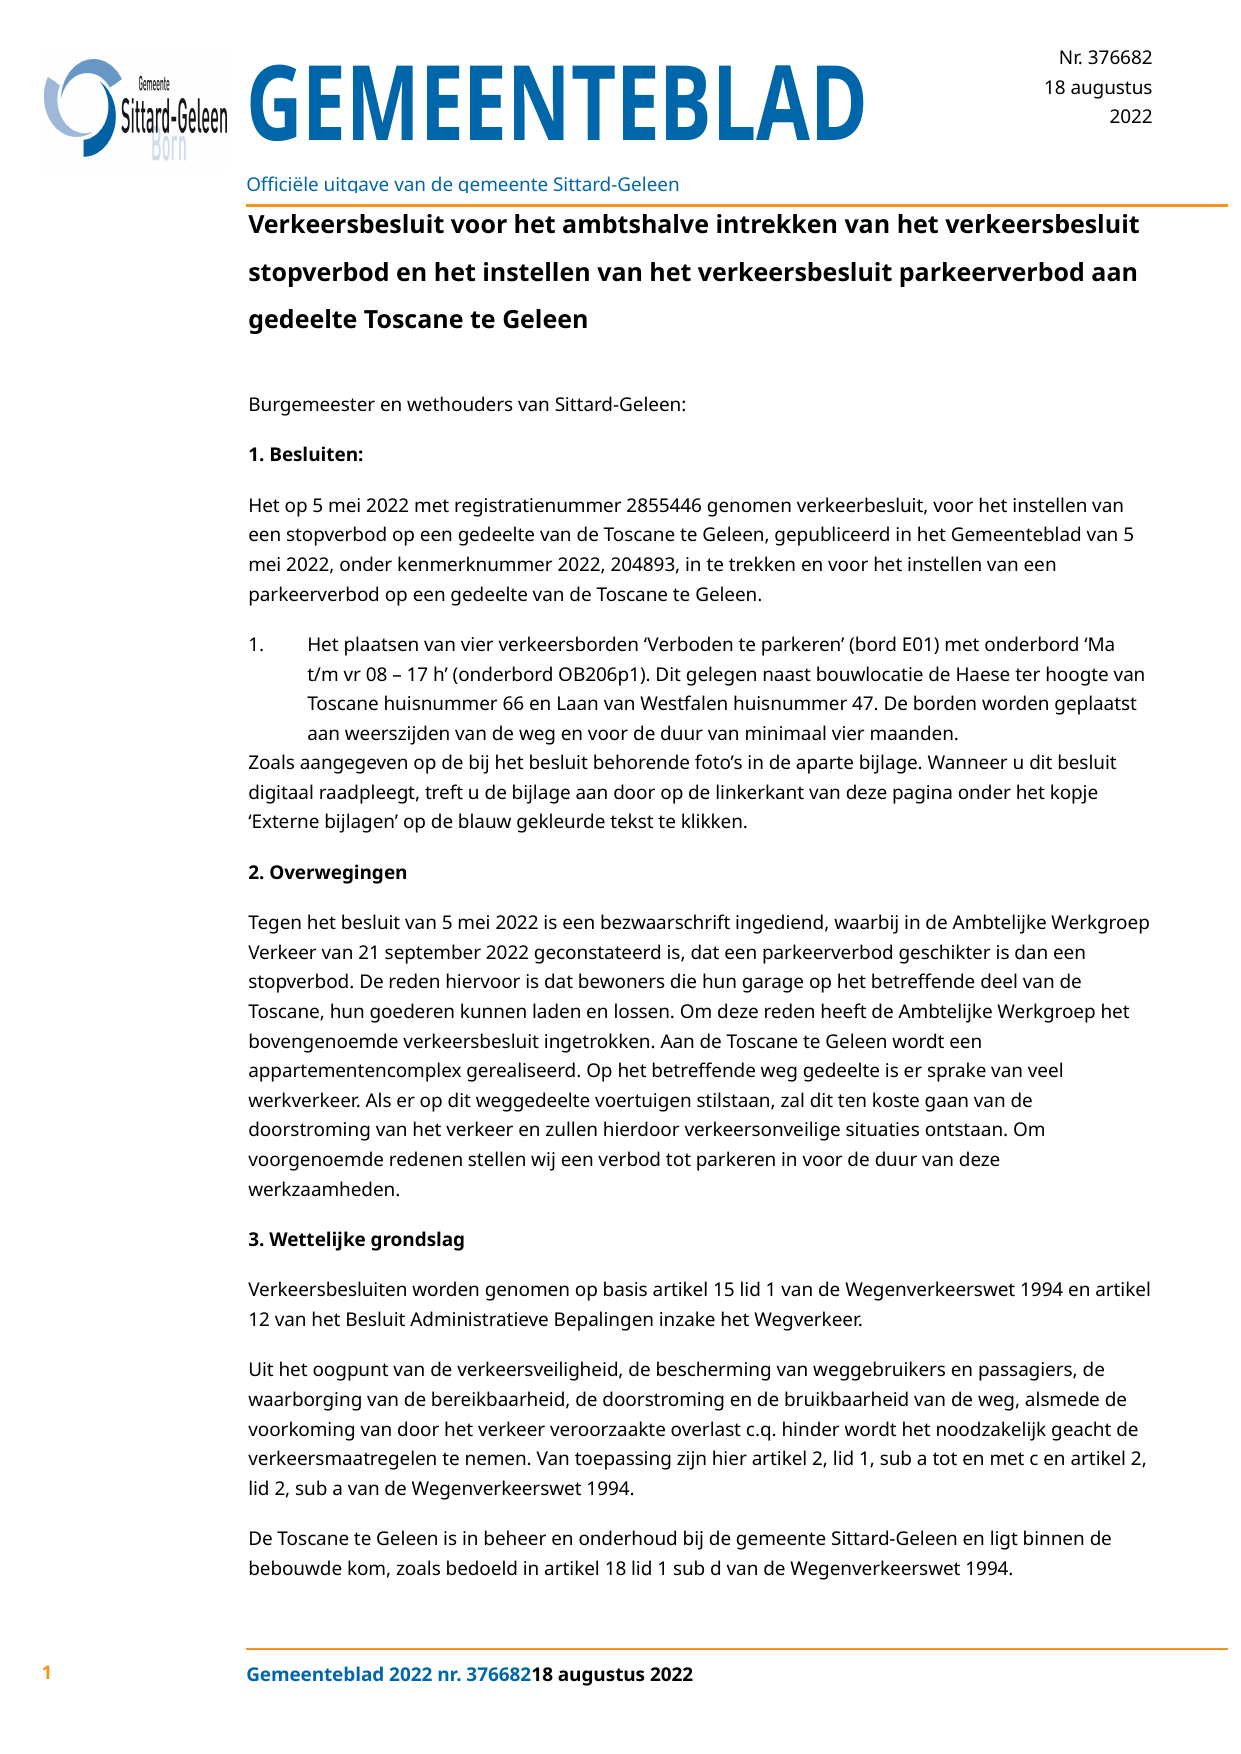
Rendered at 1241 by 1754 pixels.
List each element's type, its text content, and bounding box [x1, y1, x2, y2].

text 1. Besluiten: [248, 442, 1152, 467]
text Verkeersbesluit voor het ambtshalve intrekken van het verkeersbesluit stopverbod en het instellen van het verkeersbesluit parkeerverbod aan gedeelte Toscane te Geleen [248, 207, 1152, 336]
text Burgemeester en wethouders van Sittard-Geleen: [248, 391, 1152, 417]
text De Toscane te Geleen is in beheer en onderhoud bij de gemeente Sittard-Geleen en ligt binnen de bebouwde kom, zoals bedoeld in artikel 18 lid 1 sub d van de Wegenverkeerswet 1994. [248, 1525, 1152, 1581]
text 2. Overwegingen [248, 859, 1152, 885]
text 3. Wettelijke grondslag [248, 1226, 1152, 1252]
text Zoals aangegeven op de bij het besluit behorende foto’s in de aparte bijlage. Wanneer u dit besluit digitaal raadpleegt, treft u de bijlage aan door op de linkerkant van deze pagina onder het kopje ‘Externe bijlagen’ op de blauw gekleurde tekst te klikken. [248, 749, 1152, 834]
text Het op 5 mei 2022 met registratienummer 2855446 genomen verkeerbesluit, voor het instellen van een stopverbod op een gedeelte van de Toscane te Geleen, gepubliceerd in het Gemeenteblad van 5 mei 2022, onder kenmerknummer 2022, 204893, in te trekken en voor het instellen van een parkeerverbod op een gedeelte van de Toscane te Geleen. [248, 492, 1152, 607]
list Het plaatsen van vier verkeersborden ‘Verboden te parkeren’ (bord E01) met onderbord ‘Ma t/m vr 08 – 17 h’ (onderbord OB206p1). Dit gelegen naast bouwlocatie de Haese ter hoogte van Toscane huisnummer 66 en Laan van Westfalen huisnummer 47. De borden worden geplaatst aan weerszijden van de weg en voor de duur van minimaal vier maanden. [248, 631, 1152, 746]
text Uit het oogpunt van de verkeersveiligheid, de bescherming van weggebruikers en passagiers, de waarborging van de bereikbaarheid, de doorstroming en de bruikbaarheid van de weg, alsmede de voorkoming van door het verkeer veroorzaakte overlast c.q. hinder wordt het noodzakelijk geacht de verkeersmaatregelen te nemen. Van toepassing zijn hier artikel 2, lid 1, sub a tot en met c en artikel 2, lid 2, sub a van de Wegenverkeerswet 1994. [248, 1357, 1152, 1501]
text Tegen het besluit van 5 mei 2022 is een bezwaarschrift ingediend, waarbij in de Ambtelijke Werkgroep Verkeer van 21 september 2022 geconstateerd is, dat een parkeerverbod geschikter is dan een stopverbod. De reden hiervoor is dat bewoners die hun garage op het betreffende deel van de Toscane, hun goederen kunnen laden en lossen. Om deze reden heeft de Ambtelijke Werkgroep het bovengenoemde verkeersbesluit ingetrokken. Aan de Toscane te Geleen wordt een appartementencomplex gerealiseerd. Op het betreffende weg gedeelte is er sprake van veel werkverkeer. Als er op dit weggedeelte voertuigen stilstaan, zal dit ten koste gaan van de doorstroming van het verkeer en zullen hierdoor verkeersonveilige situaties ontstaan. Om voorgenoemde redenen stellen wij een verbod tot parkeren in voor de duur van deze werkzaamheden. [248, 909, 1152, 1202]
text Verkeersbesluiten worden genomen op basis artikel 15 lid 1 van de Wegenverkeerswet 1994 en artikel 12 van het Besluit Administratieve Bepalingen inzake het Wegverkeer. [248, 1277, 1152, 1332]
picture [41, 47, 231, 172]
